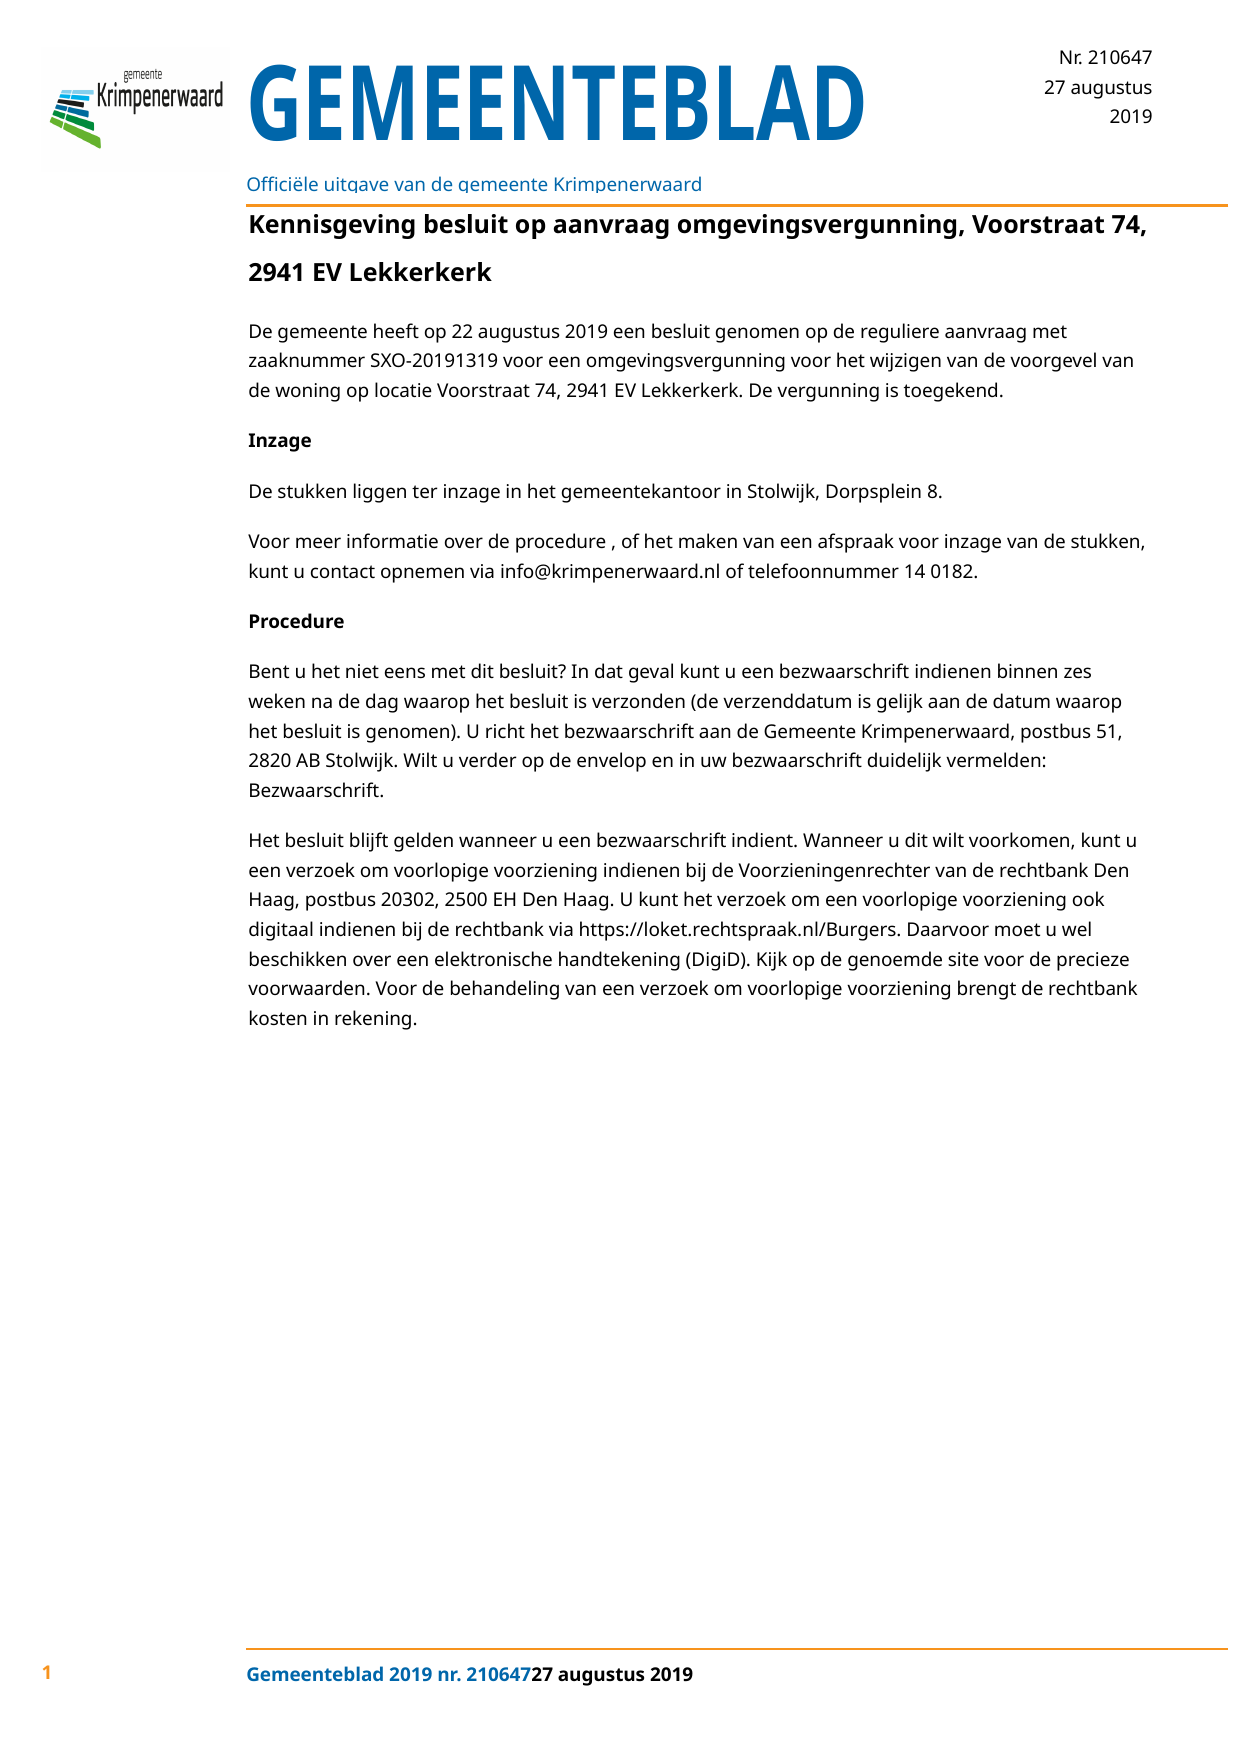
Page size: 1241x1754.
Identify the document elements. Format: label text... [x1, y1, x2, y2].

text Voor meer informatie over de procedure , of het maken van een afspraak voor inzage van de stukken, kunt u contact opnemen via info@krimpenerwaard.nl of telefoonnummer 14 0182. [248, 528, 1152, 584]
text De stukken liggen ter inzage in het gemeentekantoor in Stolwijk, Dorpsplein 8. [248, 478, 1152, 504]
text Procedure [248, 608, 1152, 634]
text Inzage [248, 427, 1152, 453]
picture [41, 47, 231, 172]
text De gemeente heeft op 22 augustus 2019 een besluit genomen op de reguliere aanvraag met zaaknummer SXO-20191319 voor een omgevingsvergunning voor het wijzigen van de voorgevel van de woning op locatie Voorstraat 74, 2941 EV Lekkerkerk. De vergunning is toegekend. [248, 318, 1152, 403]
text Kennisgeving besluit op aanvraag omgevingsvergunning, Voorstraat 74, 2941 EV Lekkerkerk [248, 207, 1152, 288]
text Het besluit blijft gelden wanneer u een bezwaarschrift indient. Wanneer u dit wilt voorkomen, kunt u een verzoek om voorlopige voorziening indienen bij de Voorzieningenrechter van de rechtbank Den Haag, postbus 20302, 2500 EH Den Haag. U kunt het verzoek om een voorlopige voorziening ook digitaal indienen bij de rechtbank via https://loket.rechtspraak.nl/Burgers. Daarvoor moet u wel beschikken over een elektronische handtekening (DigiD). Kijk op de genoemde site voor de precieze voorwaarden. Voor de behandeling van een verzoek om voorlopige voorziening brengt de rechtbank kosten in rekening. [248, 827, 1152, 1031]
text Bent u het niet eens met dit besluit? In dat geval kunt u een bezwaarschrift indienen binnen zes weken na de dag waarop het besluit is verzonden (de verzenddatum is gelijk aan de datum waarop het besluit is genomen). U richt het bezwaarschrift aan de Gemeente Krimpenerwaard, postbus 51, 2820 AB Stolwijk. Wilt u verder op de envelop en in uw bezwaarschrift duidelijk vermelden: Bezwaarschrift. [248, 659, 1152, 803]
